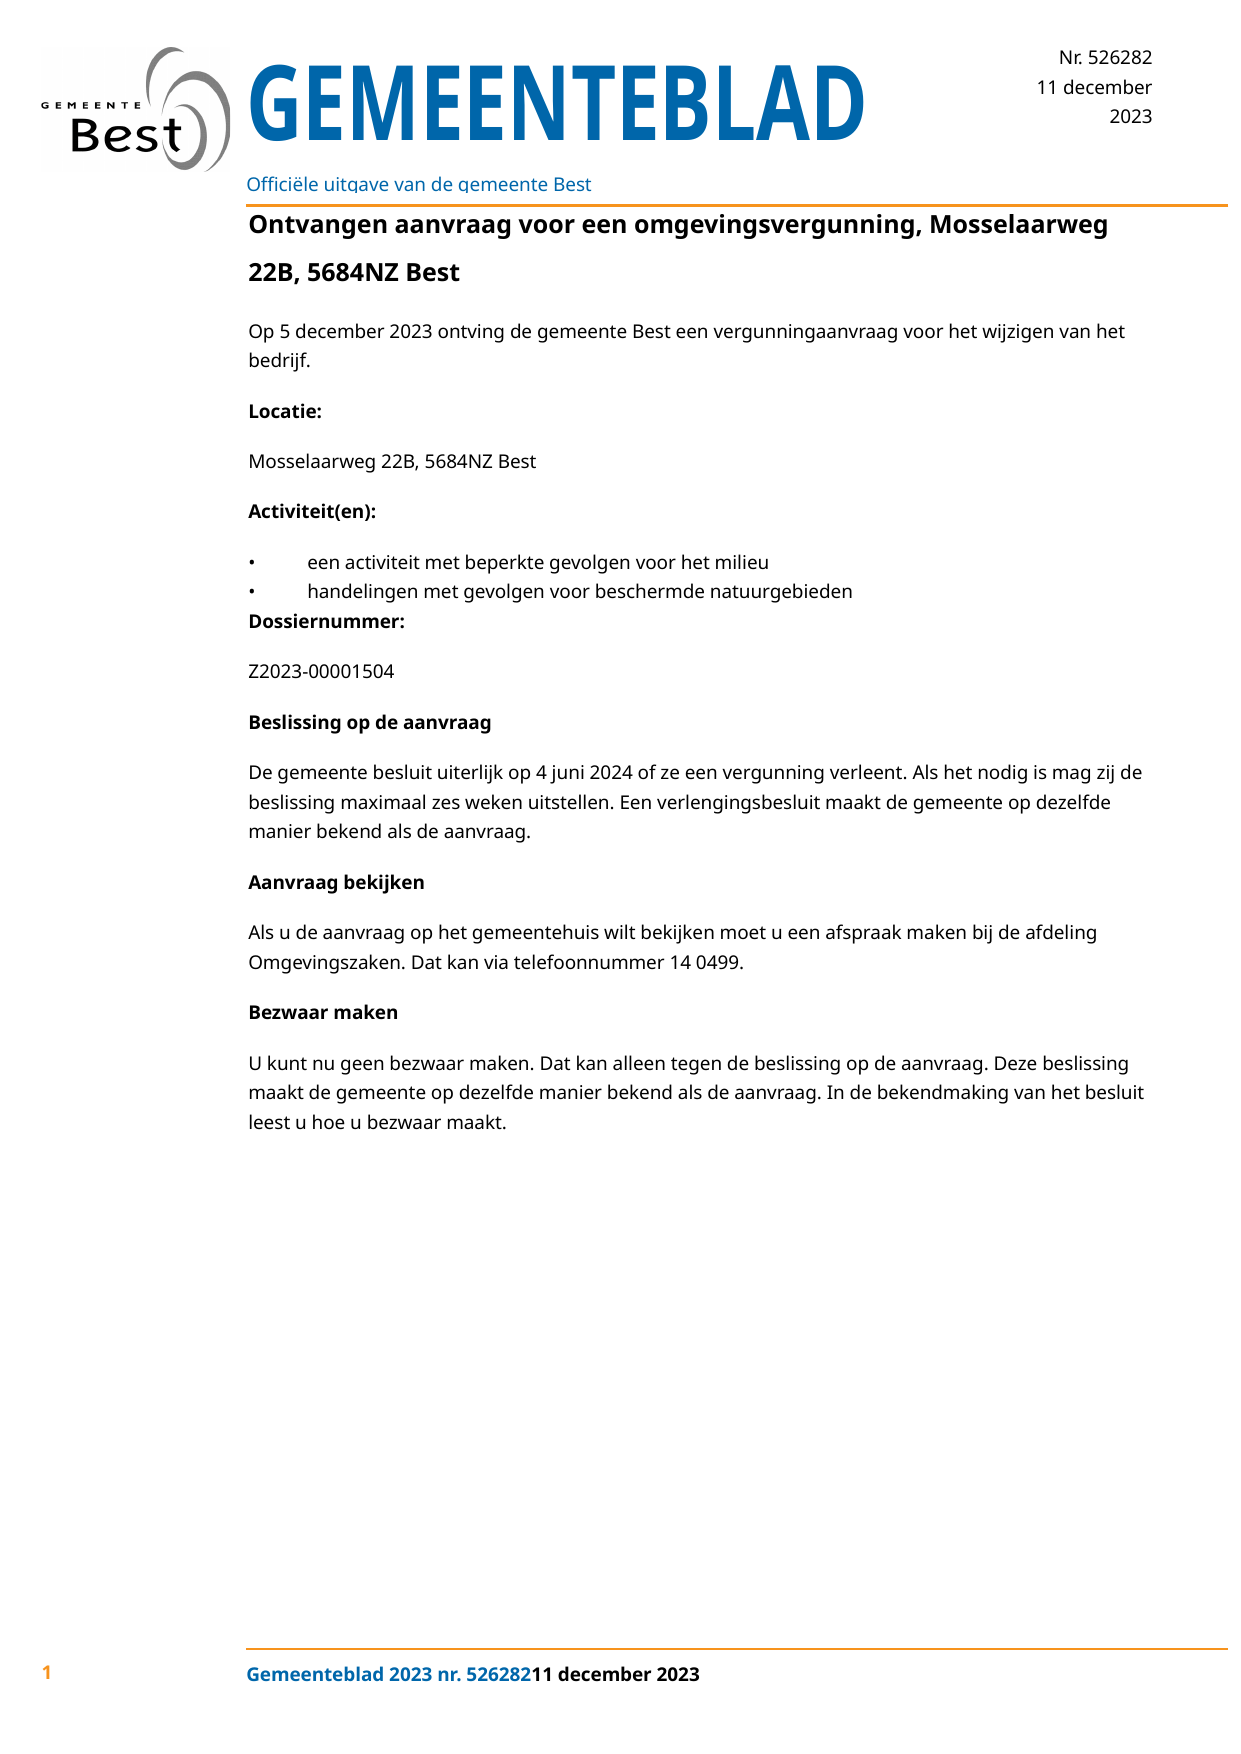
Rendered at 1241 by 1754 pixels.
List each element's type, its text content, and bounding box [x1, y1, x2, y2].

text Ontvangen aanvraag voor een omgevingsvergunning, Mosselaarweg 22B, 5684NZ Best [248, 207, 1152, 288]
text De gemeente besluit uiterlijk op 4 juni 2024 of ze een vergunning verleent. Als het nodig is mag zij de beslissing maximaal zes weken uitstellen. Een verlengingsbesluit maakt de gemeente op dezelfde manier bekend als de aanvraag. [248, 759, 1152, 844]
text Aanvraag bekijken [248, 869, 1152, 895]
text Z2023-00001504 [248, 659, 1152, 684]
list een activiteit met beperkte gevolgen voor het milieu [248, 549, 1152, 575]
text Activiteit(en): [248, 499, 1152, 524]
text Als u de aanvraag op het gemeentehuis wilt bekijken moet u een afspraak maken bij de afdeling Omgevingszaken. Dat kan via telefoonnummer 14 0499. [248, 919, 1152, 975]
text Dossiernummer: [248, 608, 1152, 634]
text Op 5 december 2023 ontving de gemeente Best een vergunningaanvraag voor het wijzigen van het bedrijf. [248, 318, 1152, 373]
list handelingen met gevolgen voor beschermde natuurgebieden [248, 579, 1152, 604]
text U kunt nu geen bezwaar maken. Dat kan alleen tegen de beslissing op de aanvraag. Deze beslissing maakt de gemeente op dezelfde manier bekend als de aanvraag. In de bekendmaking van het besluit leest u hoe u bezwaar maakt. [248, 1050, 1152, 1135]
picture [41, 47, 231, 172]
text Beslissing op de aanvraag [248, 709, 1152, 735]
text Bezwaar maken [248, 999, 1152, 1025]
text Locatie: [248, 398, 1152, 424]
text Mosselaarweg 22B, 5684NZ Best [248, 448, 1152, 474]
